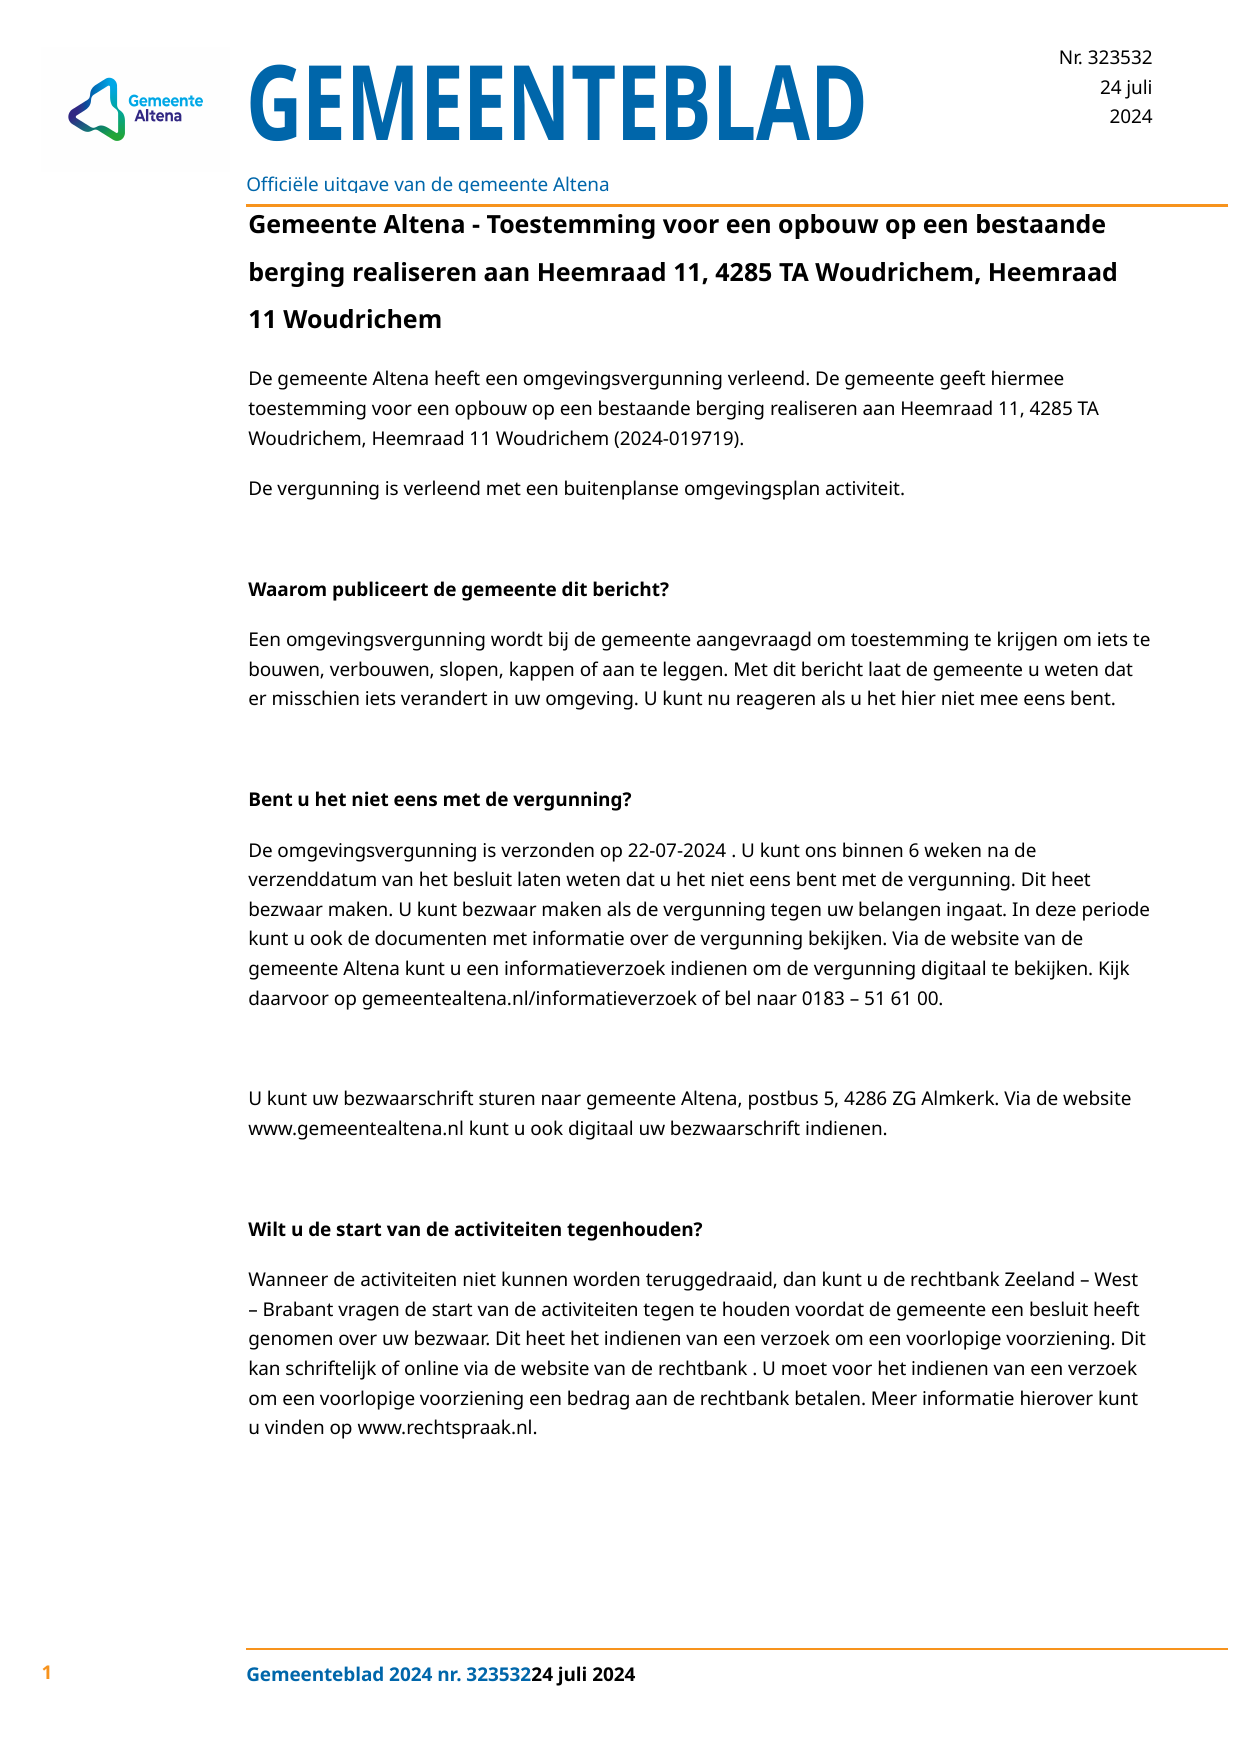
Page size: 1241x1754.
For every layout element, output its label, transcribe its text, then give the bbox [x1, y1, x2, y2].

text Een omgevingsvergunning wordt bij de gemeente aangevraagd om toestemming te krijgen om iets te bouwen, verbouwen, slopen, kappen of aan te leggen. Met dit bericht laat de gemeente u weten dat er misschien iets verandert in uw omgeving. U kunt nu reageren als u het hier niet mee eens bent. [248, 626, 1152, 711]
picture [41, 47, 231, 172]
text U kunt uw bezwaarschrift sturen naar gemeente Altena, postbus 5, 4286 ZG Almkerk. Via de website www.gemeentealtena.nl kunt u ook digitaal uw bezwaarschrift indienen. [248, 1086, 1152, 1141]
text Waarom publiceert de gemeente dit bericht? [248, 576, 1152, 602]
text De vergunning is verleend met een buitenplanse omgevingsplan activiteit. [248, 475, 1152, 501]
text Bent u het niet eens met de vergunning? [248, 786, 1152, 812]
text De gemeente Altena heeft een omgevingsvergunning verleend. De gemeente geeft hiermee toestemming voor een opbouw op een bestaande berging realiseren aan Heemraad 11, 4285 TA Woudrichem, Heemraad 11 Woudrichem (2024-019719). [248, 366, 1152, 450]
text De omgevingsvergunning is verzonden op 22-07-2024 . U kunt ons binnen 6 weken na de verzenddatum van het besluit laten weten dat u het niet eens bent met de vergunning. Dit heet bezwaar maken. U kunt bezwaar maken als de vergunning tegen uw belangen ingaat. In deze periode kunt u ook de documenten met informatie over de vergunning bekijken. Via de website van de gemeente Altena kunt u een informatieverzoek indienen om de vergunning digitaal te bekijken. Kijk daarvoor op gemeentealtena.nl/informatieverzoek of bel naar 0183 – 51 61 00. [248, 837, 1152, 1010]
text Wanneer de activiteiten niet kunnen worden teruggedraaid, dan kunt u de rechtbank Zeeland – West – Brabant vragen de start van de activiteiten tegen te houden voordat de gemeente een besluit heeft genomen over uw bezwaar. Dit heet het indienen van een verzoek om een voorlopige voorziening. Dit kan schriftelijk of online via de website van de rechtbank . U moet voor het indienen van een verzoek om een voorlopige voorziening een bedrag aan de rechtbank betalen. Meer informatie hierover kunt u vinden op www.rechtspraak.nl. [248, 1266, 1152, 1440]
text Wilt u de start van de activiteiten tegenhouden? [248, 1216, 1152, 1242]
text Gemeente Altena - Toestemming voor een opbouw op een bestaande berging realiseren aan Heemraad 11, 4285 TA Woudrichem, Heemraad 11 Woudrichem [248, 207, 1152, 336]
